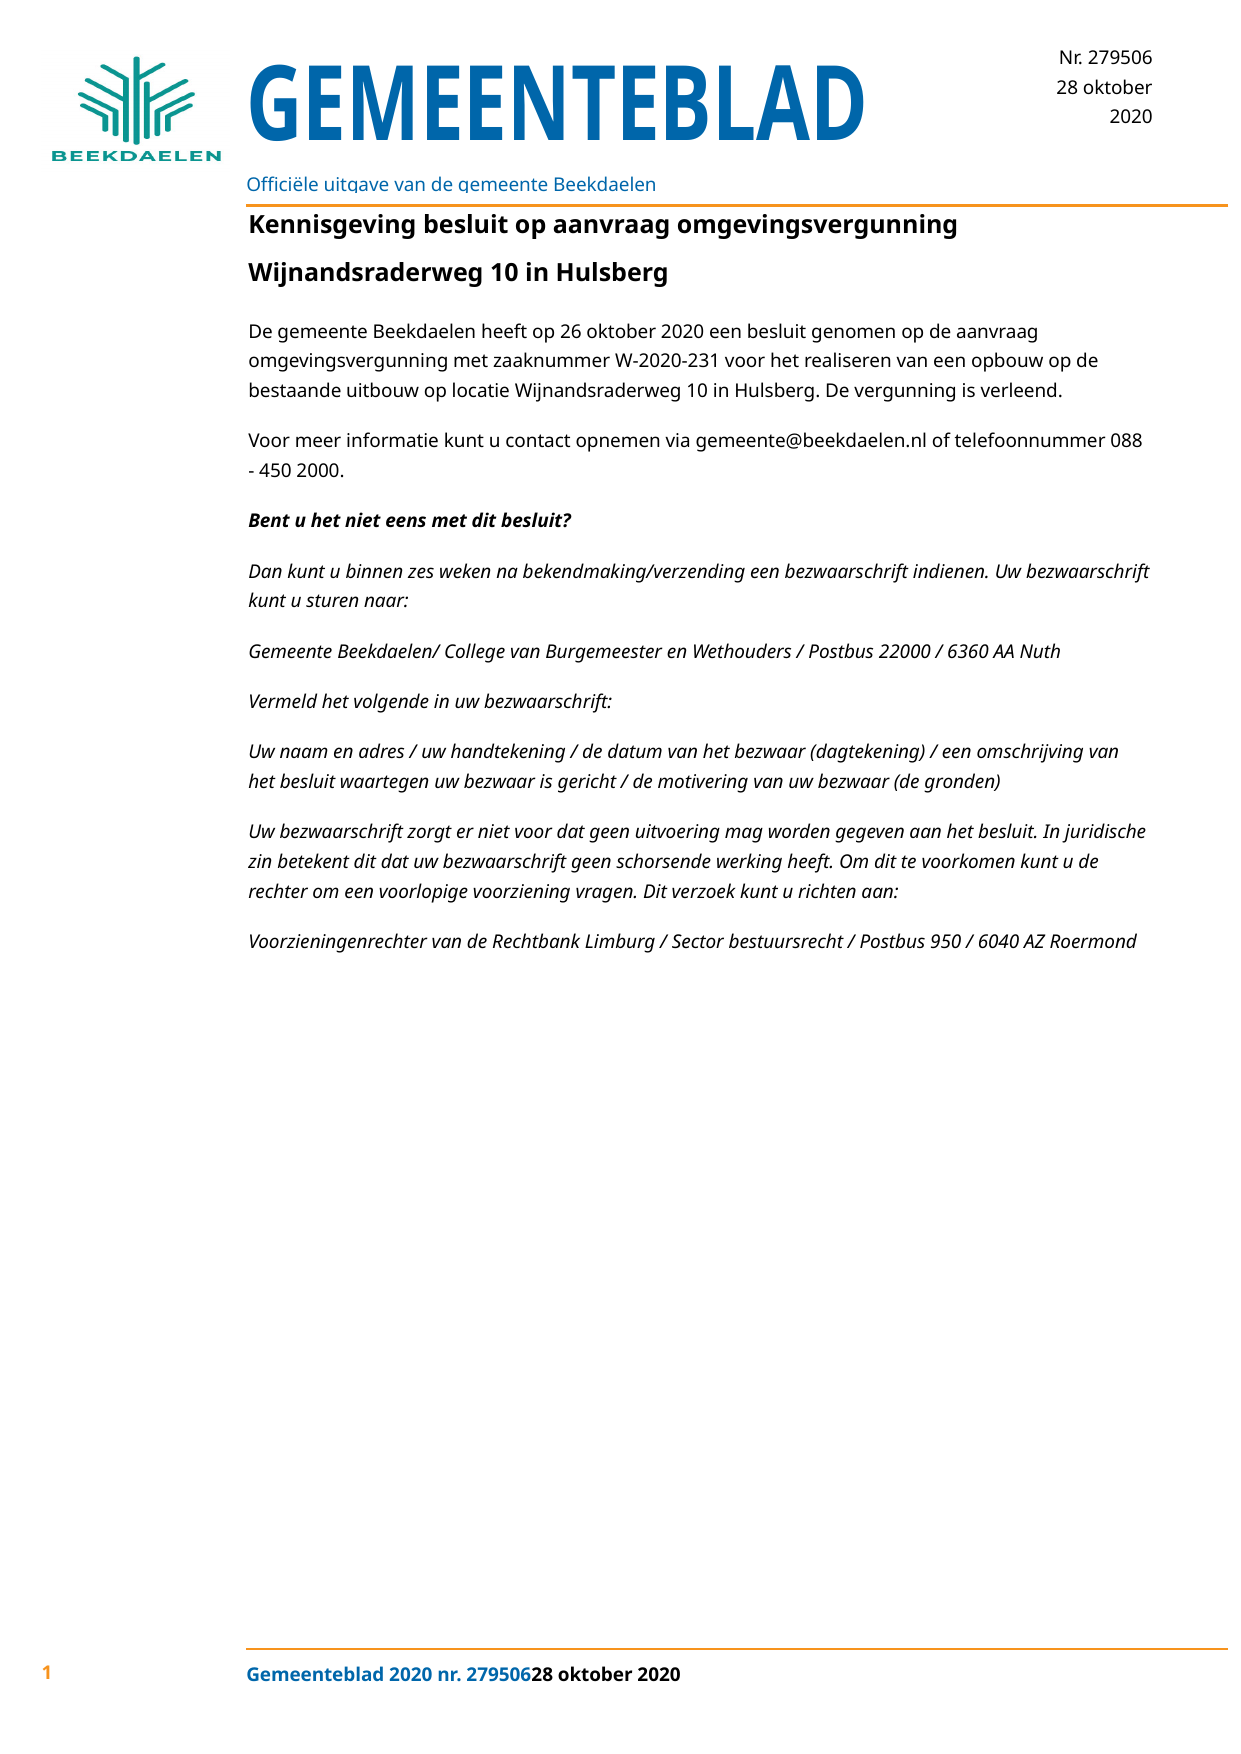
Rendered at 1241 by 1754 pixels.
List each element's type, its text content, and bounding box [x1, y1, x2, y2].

text Voor meer informatie kunt u contact opnemen via gemeente@beekdaelen.nl of telefoonnummer 088 - 450 2000. [248, 427, 1152, 483]
text Bent u het niet eens met dit besluit? [248, 507, 1152, 533]
text Uw bezwaarschrift zorgt er niet voor dat geen uitvoering mag worden gegeven aan het besluit. In juridische zin betekent dit dat uw bezwaarschrift geen schorsende werking heeft. Om dit te voorkomen kunt u de rechter om een voorlopige voorziening vragen. Dit verzoek kunt u richten aan: [248, 819, 1152, 904]
text Gemeente Beekdaelen/ College van Burgemeester en Wethouders / Postbus 22000 / 6360 AA Nuth [248, 638, 1152, 664]
text Kennisgeving besluit op aanvraag omgevingsvergunning Wijnandsraderweg 10 in Hulsberg [248, 207, 1152, 288]
text Voorzieningenrechter van de Rechtbank Limburg / Sector bestuursrecht / Postbus 950 / 6040 AZ Roermond [248, 928, 1152, 954]
text Uw naam en adres / uw handtekening / de datum van het bezwaar (dagtekening) / een omschrijving van het besluit waartegen uw bezwaar is gericht / de motivering van uw bezwaar (de gronden) [248, 739, 1152, 794]
text Vermeld het volgende in uw bezwaarschrift: [248, 688, 1152, 714]
text De gemeente Beekdaelen heeft op 26 oktober 2020 een besluit genomen op de aanvraag omgevingsvergunning met zaaknummer W-2020-231 voor het realiseren van een opbouw op de bestaande uitbouw op locatie Wijnandsraderweg 10 in Hulsberg. De vergunning is verleend. [248, 318, 1152, 403]
picture [41, 47, 231, 172]
text Dan kunt u binnen zes weken na bekendmaking/verzending een bezwaarschrift indienen. Uw bezwaarschrift kunt u sturen naar: [248, 558, 1152, 613]
